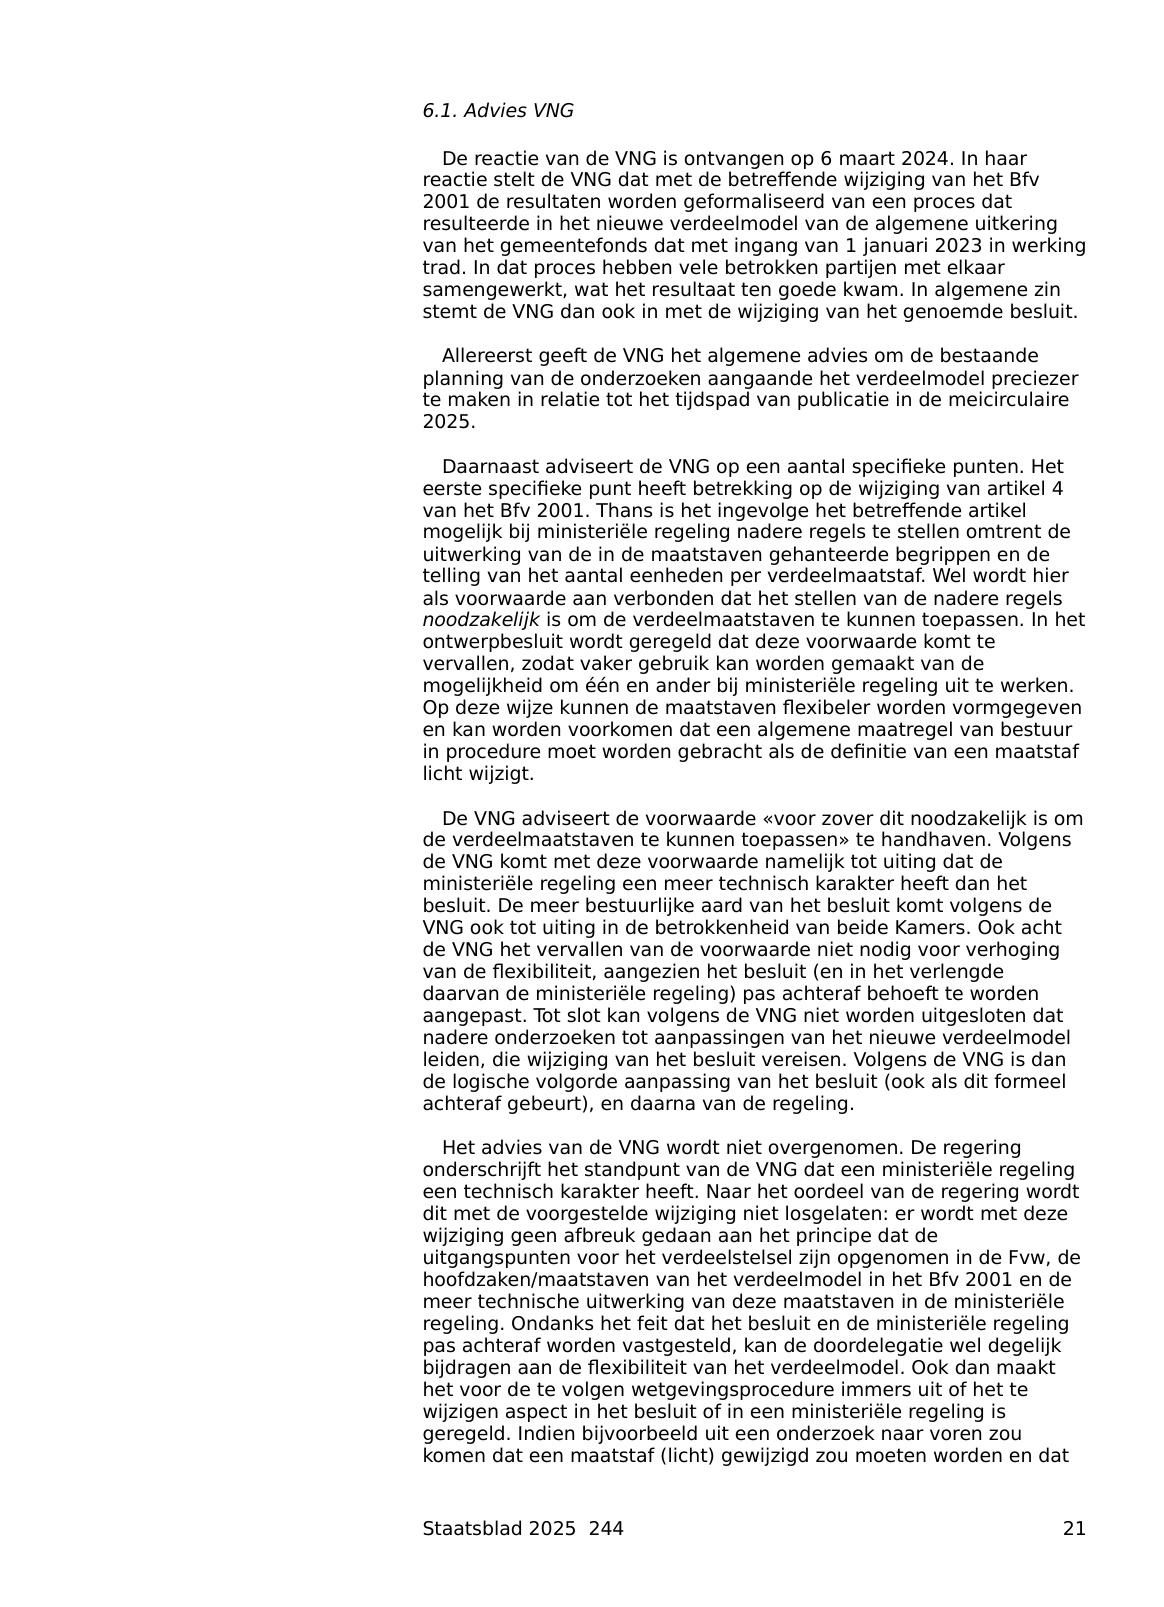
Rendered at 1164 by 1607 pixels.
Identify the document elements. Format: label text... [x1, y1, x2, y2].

text Het advies van de VNG wordt niet overgenomen. De regering onderschrijft het standpunt van de VNG dat een ministeriële regeling een technisch karakter heeft. Naar het oordeel van de regering wordt dit met de voorgestelde wijziging niet losgelaten: er wordt met deze wijziging geen afbreuk gedaan aan het principe dat de uitgangspunten voor het verdeelstelsel zijn opgenomen in de Fvw, de hoofdzaken/maatstaven van het verdeelmodel in het Bfv 2001 en de meer technische uitwerking van deze maatstaven in de ministeriële regeling. Ondanks het feit dat het besluit en de ministeriële regeling pas achteraf worden vastgesteld, kan de doordelegatie wel degelijk bijdragen aan de flexibiliteit van het verdeelmodel. Ook dan maakt het voor de te volgen wetgevingsprocedure immers uit of het te wijzigen aspect in het besluit of in een ministeriële regeling is geregeld. Indien bijvoorbeeld uit een onderzoek naar voren zou komen dat een maatstaf (licht) gewijzigd zou moeten worden en dat [422, 1137, 1087, 1467]
text De VNG adviseert de voorwaarde «voor zover dit noodzakelijk is om de verdeelmaatstaven te kunnen toepassen» te handhaven. Volgens de VNG komt met deze voorwaarde namelijk tot uiting dat de ministeriële regeling een meer technisch karakter heeft dan het besluit. De meer bestuurlijke aard van het besluit komt volgens de VNG ook tot uiting in de betrokkenheid van beide Kamers. Ook acht de VNG het vervallen van de voorwaarde niet nodig voor verhoging van de flexibiliteit, aangezien het besluit (en in het verlengde daarvan de ministeriële regeling) pas achteraf behoeft te worden aangepast. Tot slot kan volgens de VNG niet worden uitgesloten dat nadere onderzoeken tot aanpassingen van het nieuwe verdeelmodel leiden, die wijziging van het besluit vereisen. Volgens de VNG is dan de logische volgorde aanpassing van het besluit (ook als dit formeel achteraf gebeurt), en daarna van de regeling. [422, 807, 1087, 1115]
text Allereerst geeft de VNG het algemene advies om de bestaande planning van de onderzoeken aangaande het verdeelmodel preciezer te maken in relatie tot het tijdspad van publicatie in de meicirculaire 2025. [422, 345, 1087, 433]
text De reactie van de VNG is ontvangen op 6 maart 2024. In haar reactie stelt de VNG dat met de betreffende wijziging van het Bfv 2001 de resultaten worden geformaliseerd van een proces dat resulteerde in het nieuwe verdeelmodel van de algemene uitkering van het gemeentefonds dat met ingang van 1 januari 2023 in werking trad. In dat proces hebben vele betrokken partijen met elkaar samengewerkt, wat het resultaat ten goede kwam. In algemene zin stemt de VNG dan ook in met de wijziging van het genoemde besluit. [422, 147, 1087, 323]
text Daarnaast adviseert de VNG op een aantal specifieke punten. Het eerste specifieke punt heeft betrekking op de wijziging van artikel 4 van het Bfv 2001. Thans is het ingevolge het betreffende artikel mogelijk bij ministeriële regeling nadere regels te stellen omtrent de uitwerking van de in de maatstaven gehanteerde begrippen en de telling van het aantal eenheden per verdeelmaatstaf. Wel wordt hier als voorwaarde aan verbonden dat het stellen van de nadere regels noodzakelijk is om de verdeelmaatstaven te kunnen toepassen. In het ontwerpbesluit wordt geregeld dat deze voorwaarde komt te vervallen, zodat vaker gebruik kan worden gemaakt van de mogelijkheid om één en ander bij ministeriële regeling uit te werken. Op deze wijze kunnen de maatstaven flexibeler worden vormgegeven en kan worden voorkomen dat een algemene maatregel van bestuur in procedure moet worden gebracht als de definitie van een maatstaf licht wijzigt. [422, 456, 1087, 785]
subtitle 6.1. Advies VNG [422, 100, 1087, 122]
